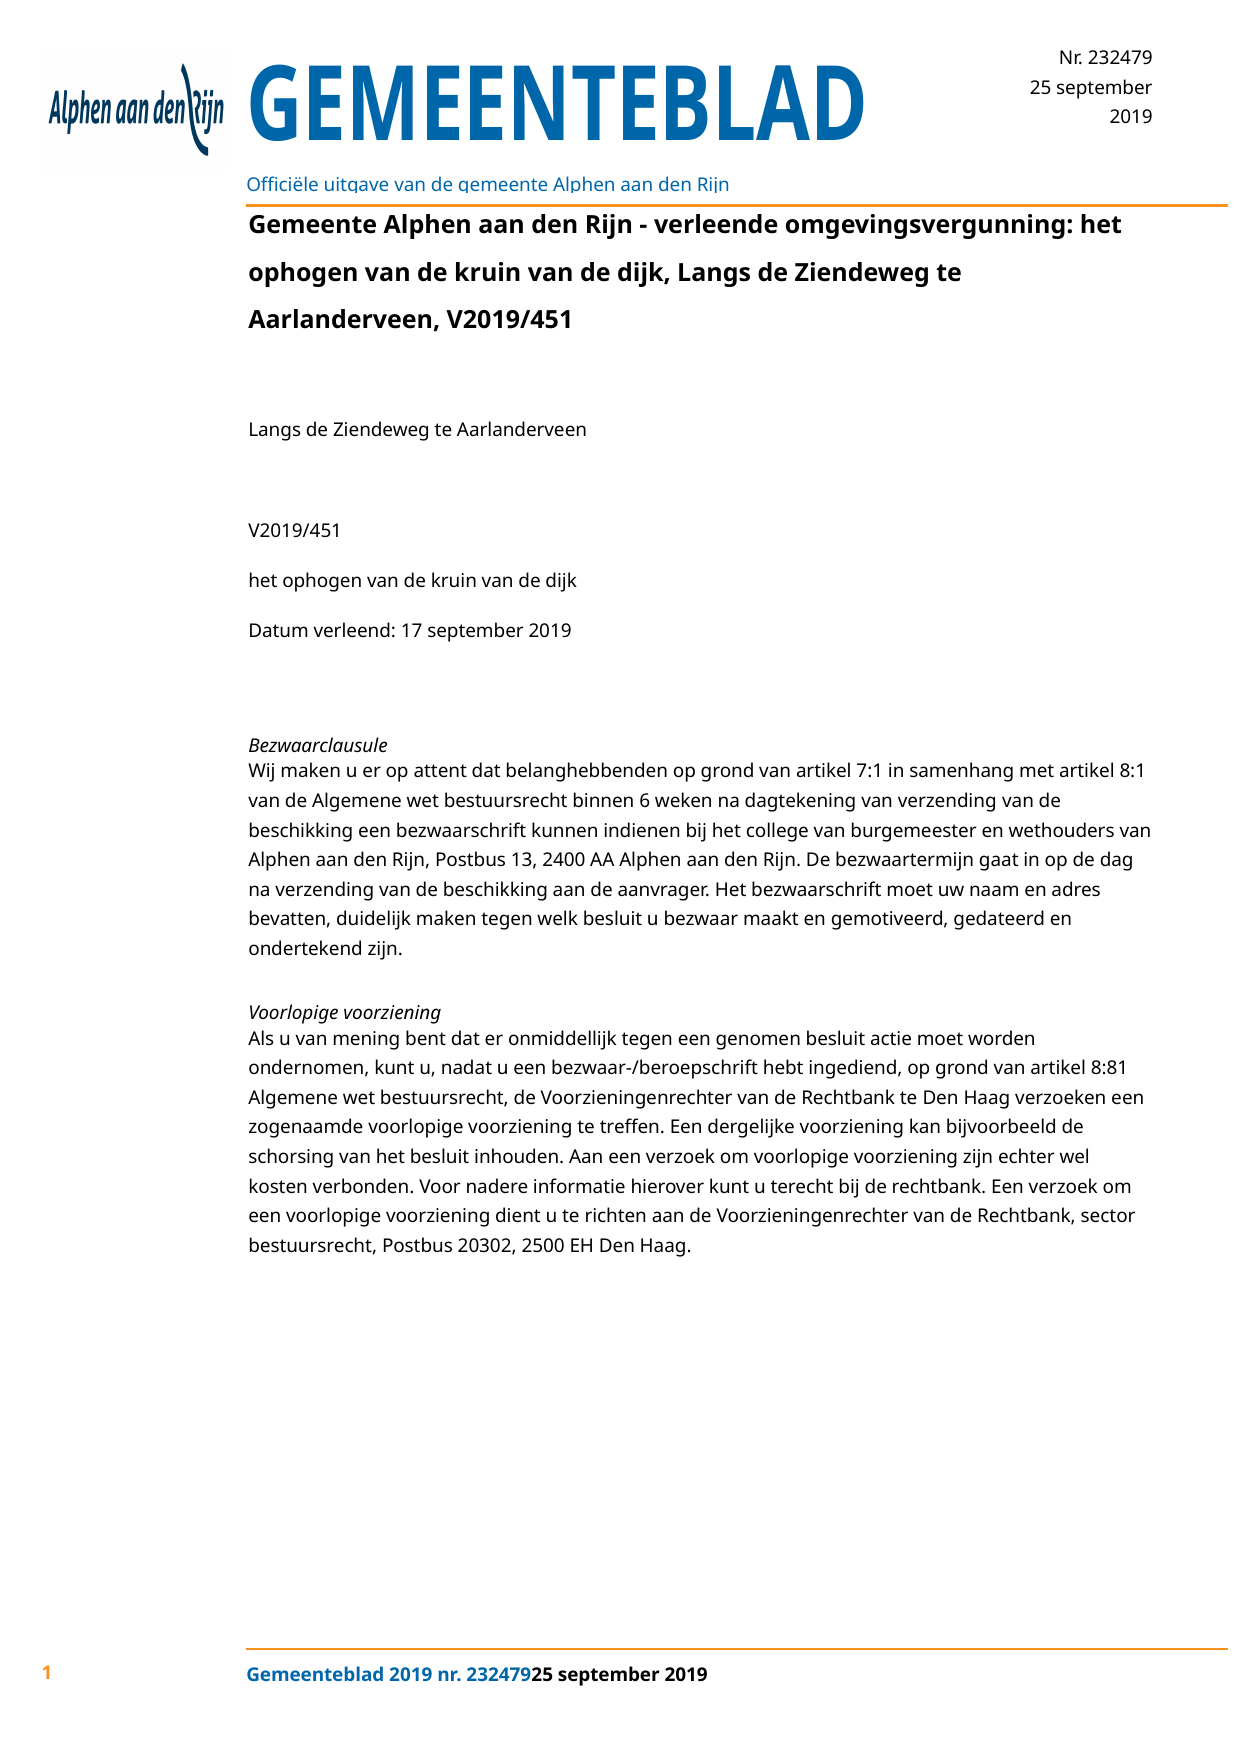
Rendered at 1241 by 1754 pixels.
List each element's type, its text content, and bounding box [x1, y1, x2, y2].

text Bezwaarclausule [248, 732, 1152, 758]
text Gemeente Alphen aan den Rijn - verleende omgevingsvergunning: het ophogen van de kruin van de dijk, Langs de Ziendeweg te Aarlanderveen, V2019/451 [248, 207, 1152, 336]
text het ophogen van de kruin van de dijk [248, 567, 1152, 593]
text Als u van mening bent dat er onmiddellijk tegen een genomen besluit actie moet worden ondernomen, kunt u, nadat u een bezwaar-/beroepschrift hebt ingediend, op grond van artikel 8:81 Algemene wet bestuursrecht, de Voorzieningenrechter van de Rechtbank te Den Haag verzoeken een zogenaamde voorlopige voorziening te treffen. Een dergelijke voorziening kan bijvoorbeeld de schorsing van het besluit inhouden. Aan een verzoek om voorlopige voorziening zijn echter wel kosten verbonden. Voor nadere informatie hierover kunt u terecht bij de rechtbank. Een verzoek om een voorlopige voorziening dient u te richten aan de Voorzieningenrechter van de Rechtbank, sector bestuursrecht, Postbus 20302, 2500 EH Den Haag. [248, 1025, 1152, 1258]
picture [41, 47, 231, 172]
text Datum verleend: 17 september 2019 [248, 618, 1152, 643]
text Wij maken u er op attent dat belanghebbenden op grond van artikel 7:1 in samenhang met artikel 8:1 van de Algemene wet bestuursrecht binnen 6 weken na dagtekening van verzending van de beschikking een bezwaarschrift kunnen indienen bij het college van burgemeester en wethouders van Alphen aan den Rijn, Postbus 13, 2400 AA Alphen aan den Rijn. De bezwaartermijn gaat in op de dag na verzending van de beschikking aan de aanvrager. Het bezwaarschrift moet uw naam en adres bevatten, duidelijk maken tegen welk besluit u bezwaar maakt en gemotiveerd, gedateerd en ondertekend zijn. [248, 758, 1152, 961]
text Voorlopige voorziening [248, 999, 1152, 1025]
text V2019/451 [248, 517, 1152, 542]
text Langs de Ziendeweg te Aarlanderveen [248, 416, 1152, 442]
